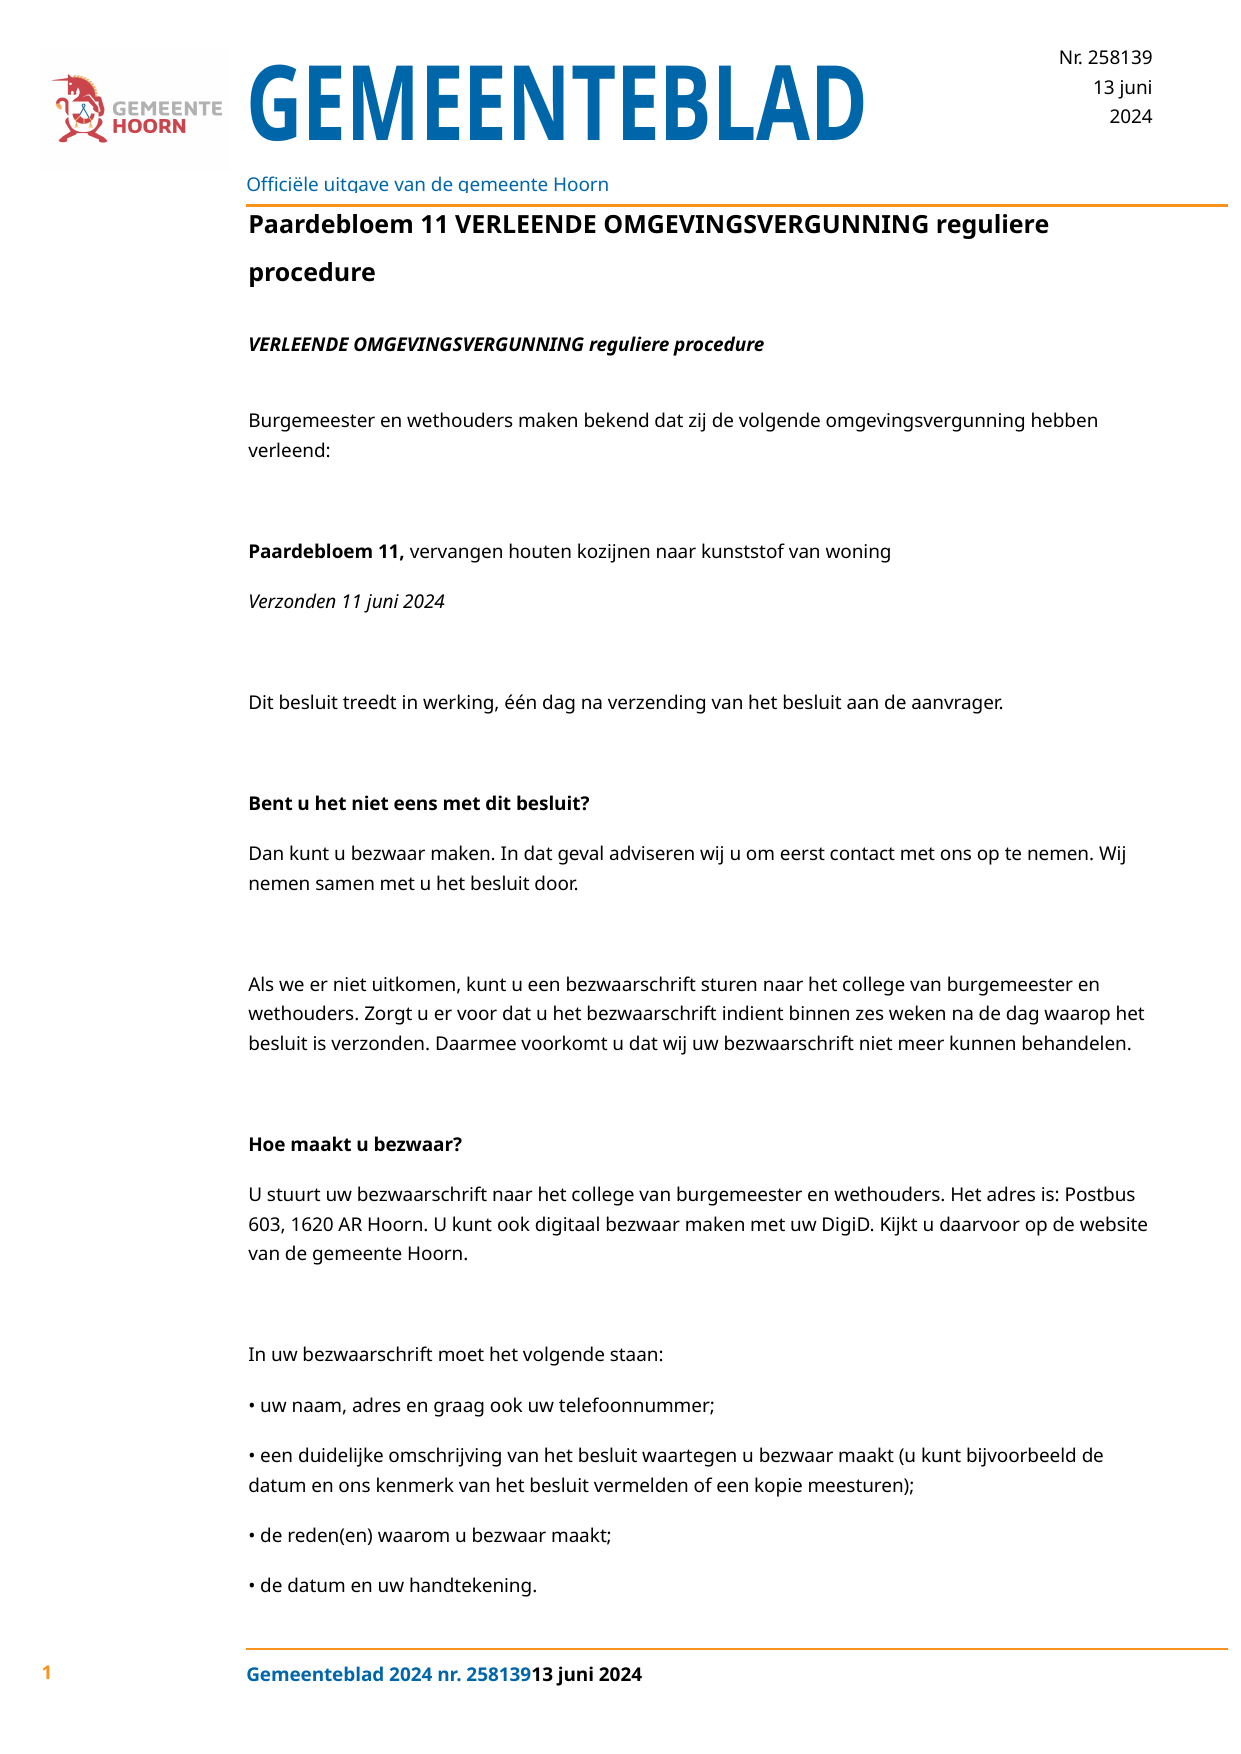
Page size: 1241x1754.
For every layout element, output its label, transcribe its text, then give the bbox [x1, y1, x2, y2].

text Dan kunt u bezwaar maken. In dat geval adviseren wij u om eerst contact met ons op te nemen. Wij nemen samen met u het besluit door. [248, 841, 1152, 896]
text Paardebloem 11 VERLEENDE OMGEVINGSVERGUNNING reguliere procedure [248, 207, 1152, 288]
text • een duidelijke omschrijving van het besluit waartegen u bezwaar maakt (u kunt bijvoorbeeld de datum en ons kenmerk van het besluit vermelden of een kopie meesturen); [248, 1442, 1152, 1497]
text • de reden(en) waarom u bezwaar maakt; [248, 1522, 1152, 1548]
text Paardebloem 11, vervangen houten kozijnen naar kunststof van woning [248, 538, 1152, 564]
text Dit besluit treedt in werking, één dag na verzending van het besluit aan de aanvrager. [248, 689, 1152, 715]
text • uw naam, adres en graag ook uw telefoonnummer; [248, 1392, 1152, 1417]
text Burgemeester en wethouders maken bekend dat zij de volgende omgevingsvergunning hebben verleend: [248, 408, 1152, 463]
picture [41, 47, 231, 172]
text • de datum en uw handtekening. [248, 1573, 1152, 1598]
text U stuurt uw bezwaarschrift naar het college van burgemeester en wethouders. Het adres is: Postbus 603, 1620 AR Hoorn. U kunt ook digitaal bezwaar maken met uw DigiD. Kijkt u daarvoor op de website van de gemeente Hoorn. [248, 1181, 1152, 1266]
text Verzonden 11 juni 2024 [248, 588, 1152, 614]
text Als we er niet uitkomen, kunt u een bezwaarschrift sturen naar het college van burgemeester en wethouders. Zorgt u er voor dat u het bezwaarschrift indient binnen zes weken na de dag waarop het besluit is verzonden. Daarmee voorkomt u dat wij uw bezwaarschrift niet meer kunnen behandelen. [248, 971, 1152, 1056]
text Hoe maakt u bezwaar? [248, 1131, 1152, 1157]
text VERLEENDE OMGEVINGSVERGUNNING reguliere procedure [248, 331, 1152, 357]
text Bent u het niet eens met dit besluit? [248, 790, 1152, 816]
text In uw bezwaarschrift moet het volgende staan: [248, 1341, 1152, 1367]
